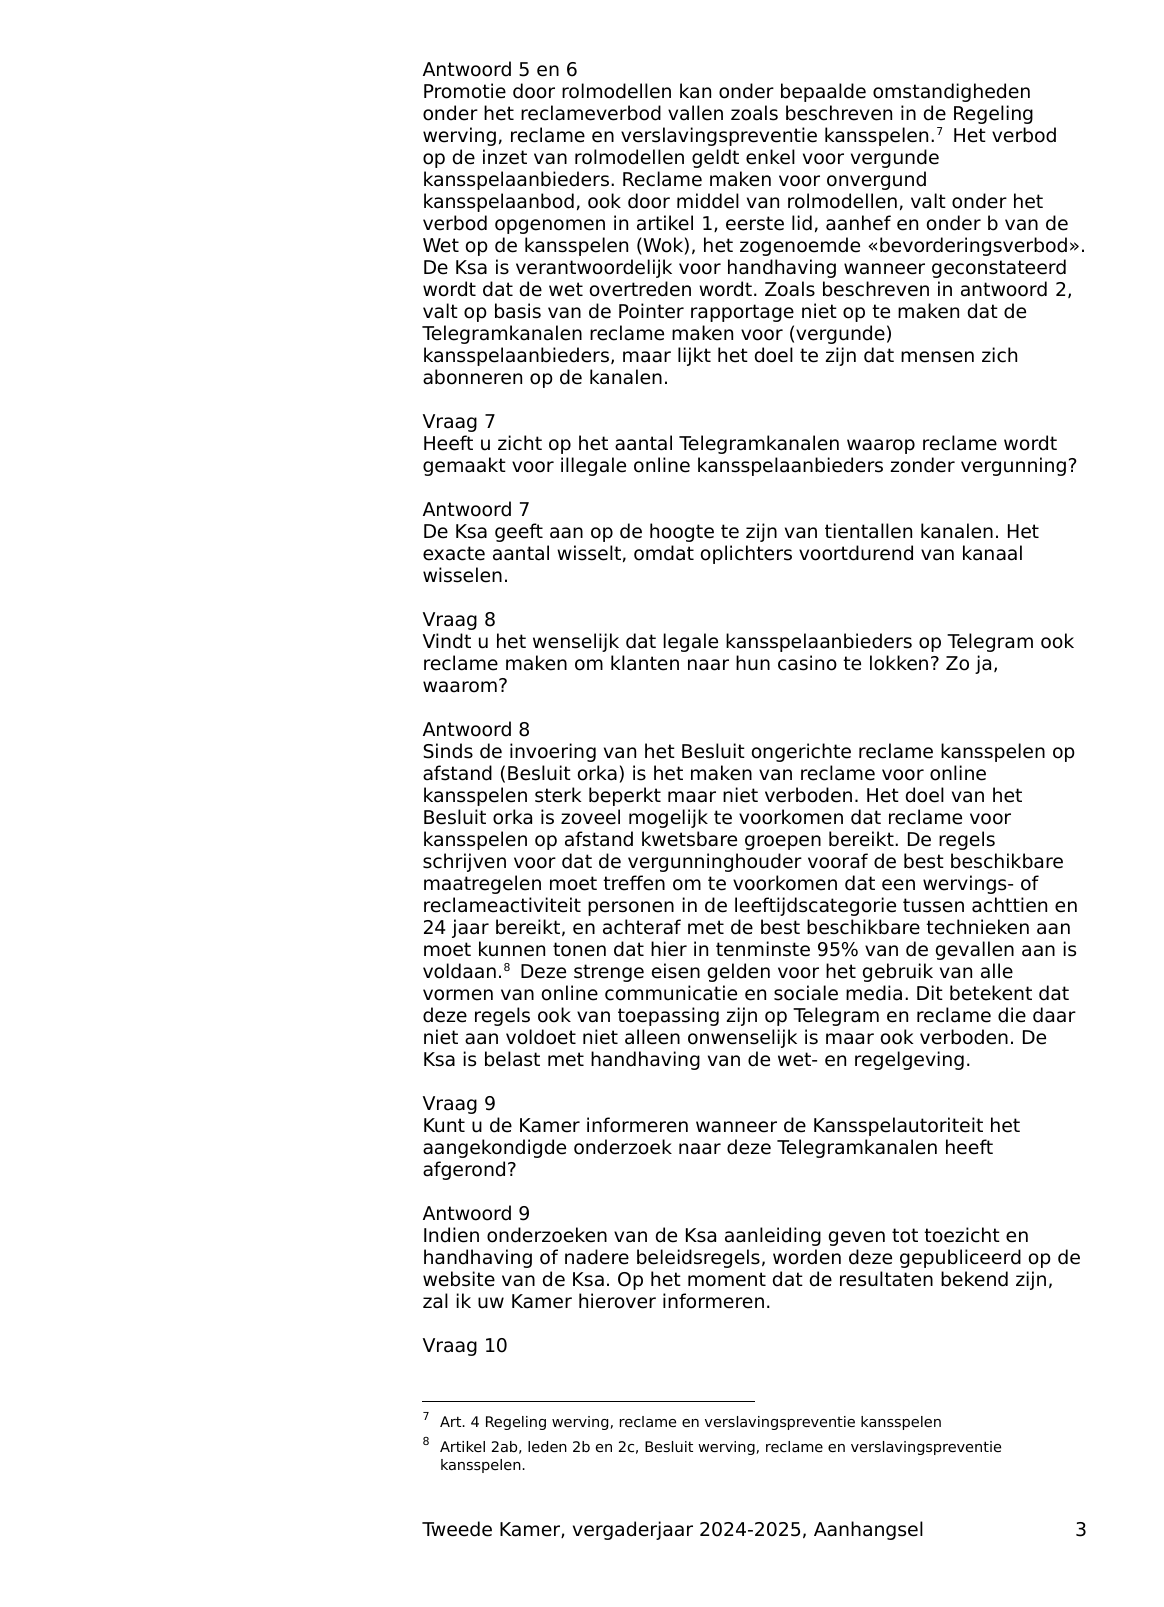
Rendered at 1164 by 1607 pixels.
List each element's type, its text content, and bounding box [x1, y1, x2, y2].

text Antwoord 8 [422, 719, 1087, 741]
text Vraag 7 [422, 411, 1087, 433]
text Vraag 10 [422, 1335, 1087, 1357]
text Indien onderzoeken van de Ksa aanleiding geven tot toezicht en handhaving of nadere beleidsregels, worden deze gepubliceerd op de website van de Ksa. Op het moment dat de resultaten bekend zijn, zal ik uw Kamer hierover informeren. [422, 1225, 1087, 1313]
text Antwoord 9 [422, 1203, 1087, 1225]
text Art. 4 Regeling werving, reclame en verslavingspreventie kansspelen [422, 1410, 1087, 1432]
text Promotie door rolmodellen kan onder bepaalde omstandigheden onder het reclameverbod vallen zoals beschreven in de Regeling werving, reclame en verslavingspreventie kansspelen. Het verbod op de inzet van rolmodellen geldt enkel voor vergunde kansspelaanbieders. Reclame maken voor onvergund kansspelaanbod, ook door middel van rolmodellen, valt onder het verbod opgenomen in artikel 1, eerste lid, aanhef en onder b van de Wet op de kansspelen (Wok), het zogenoemde «bevorderingsverbod». De Ksa is verantwoordelijk voor handhaving wanneer geconstateerd wordt dat de wet overtreden wordt. Zoals beschreven in antwoord 2, valt op basis van de Pointer rapportage niet op te maken dat de Telegramkanalen reclame maken voor (vergunde) kansspelaanbieders, maar lijkt het doel te zijn dat mensen zich abonneren op de kanalen. [422, 81, 1087, 389]
text Kunt u de Kamer informeren wanneer de Kansspelautoriteit het aangekondigde onderzoek naar deze Telegramkanalen heeft afgerond? [422, 1115, 1087, 1181]
text Sinds de invoering van het Besluit ongerichte reclame kansspelen op afstand (Besluit orka) is het maken van reclame voor online kansspelen sterk beperkt maar niet verboden. Het doel van het Besluit orka is zoveel mogelijk te voorkomen dat reclame voor kansspelen op afstand kwetsbare groepen bereikt. De regels schrijven voor dat de vergunninghouder vooraf de best beschikbare maatregelen moet treffen om te voorkomen dat een wervings- of reclameactiviteit personen in de leeftijdscategorie tussen achttien en 24 jaar bereikt, en achteraf met de best beschikbare technieken aan moet kunnen tonen dat hier in tenminste 95% van de gevallen aan is voldaan. Deze strenge eisen gelden voor het gebruik van alle vormen van online communicatie en sociale media. Dit betekent dat deze regels ook van toepassing zijn op Telegram en reclame die daar niet aan voldoet niet alleen onwenselijk is maar ook verboden. De Ksa is belast met handhaving van de wet- en regelgeving. [422, 741, 1087, 1071]
text Artikel 2ab, leden 2b en 2c, Besluit werving, reclame en verslavingspreventie kansspelen. [422, 1435, 1087, 1474]
text De Ksa geeft aan op de hoogte te zijn van tientallen kanalen. Het exacte aantal wisselt, omdat oplichters voortdurend van kanaal wisselen. [422, 521, 1087, 587]
text Vraag 9 [422, 1093, 1087, 1115]
text Antwoord 7 [422, 499, 1087, 521]
text Vraag 8 [422, 609, 1087, 631]
text Vindt u het wenselijk dat legale kansspelaanbieders op Telegram ook reclame maken om klanten naar hun casino te lokken? Zo ja, waarom? [422, 631, 1087, 697]
text Heeft u zicht op het aantal Telegramkanalen waarop reclame wordt gemaakt voor illegale online kansspelaanbieders zonder vergunning? [422, 433, 1087, 477]
text Antwoord 5 en 6 [422, 59, 1087, 81]
